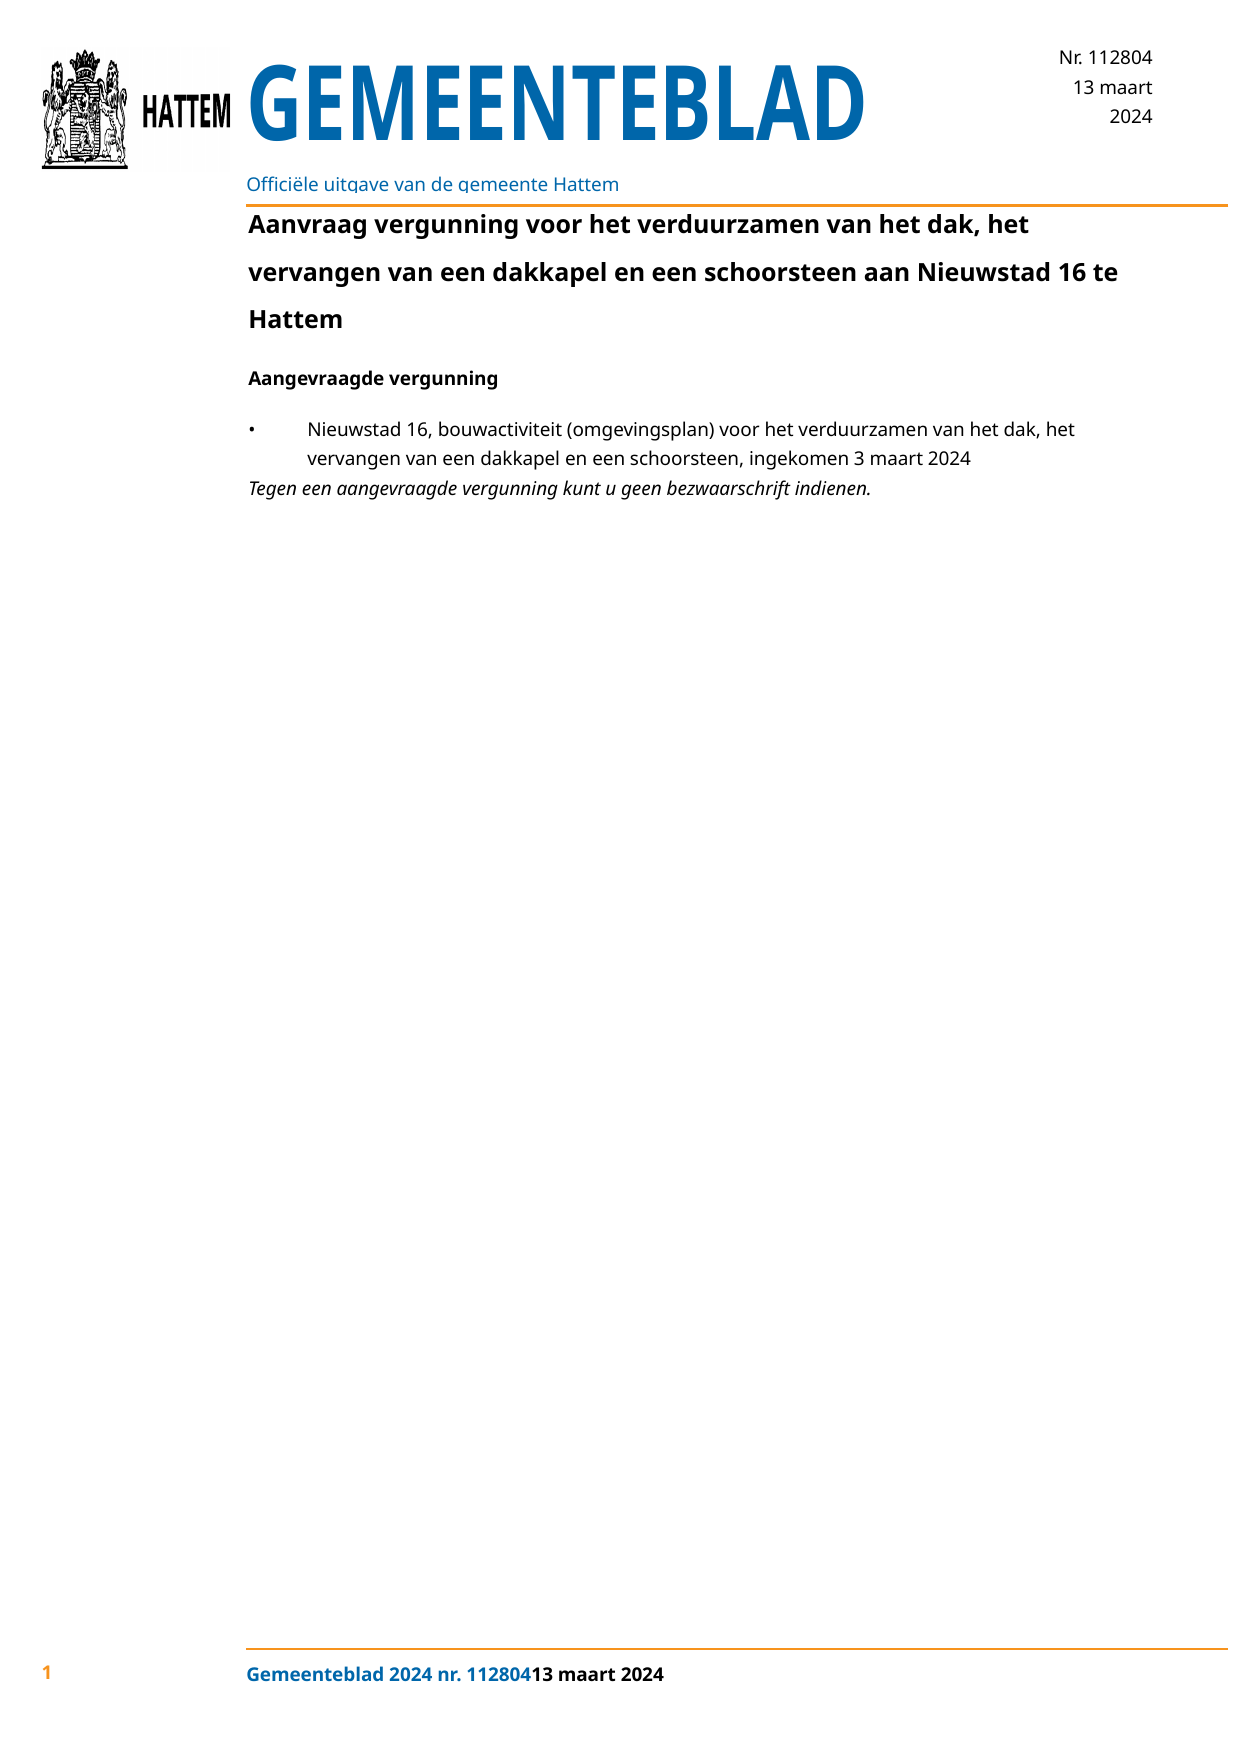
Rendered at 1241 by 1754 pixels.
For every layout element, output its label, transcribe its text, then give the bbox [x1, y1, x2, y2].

list Nieuwstad 16, bouwactiviteit (omgevingsplan) voor het verduurzamen van het dak, het vervangen van een dakkapel en een schoorsteen, ingekomen 3 maart 2024 [248, 416, 1152, 471]
picture [41, 47, 231, 172]
text Aangevraagde vergunning [248, 366, 1152, 391]
text Aanvraag vergunning voor het verduurzamen van het dak, het vervangen van een dakkapel en een schoorsteen aan Nieuwstad 16 te Hattem [248, 207, 1152, 336]
text Tegen een aangevraagde vergunning kunt u geen bezwaarschrift indienen. [248, 475, 1152, 501]
